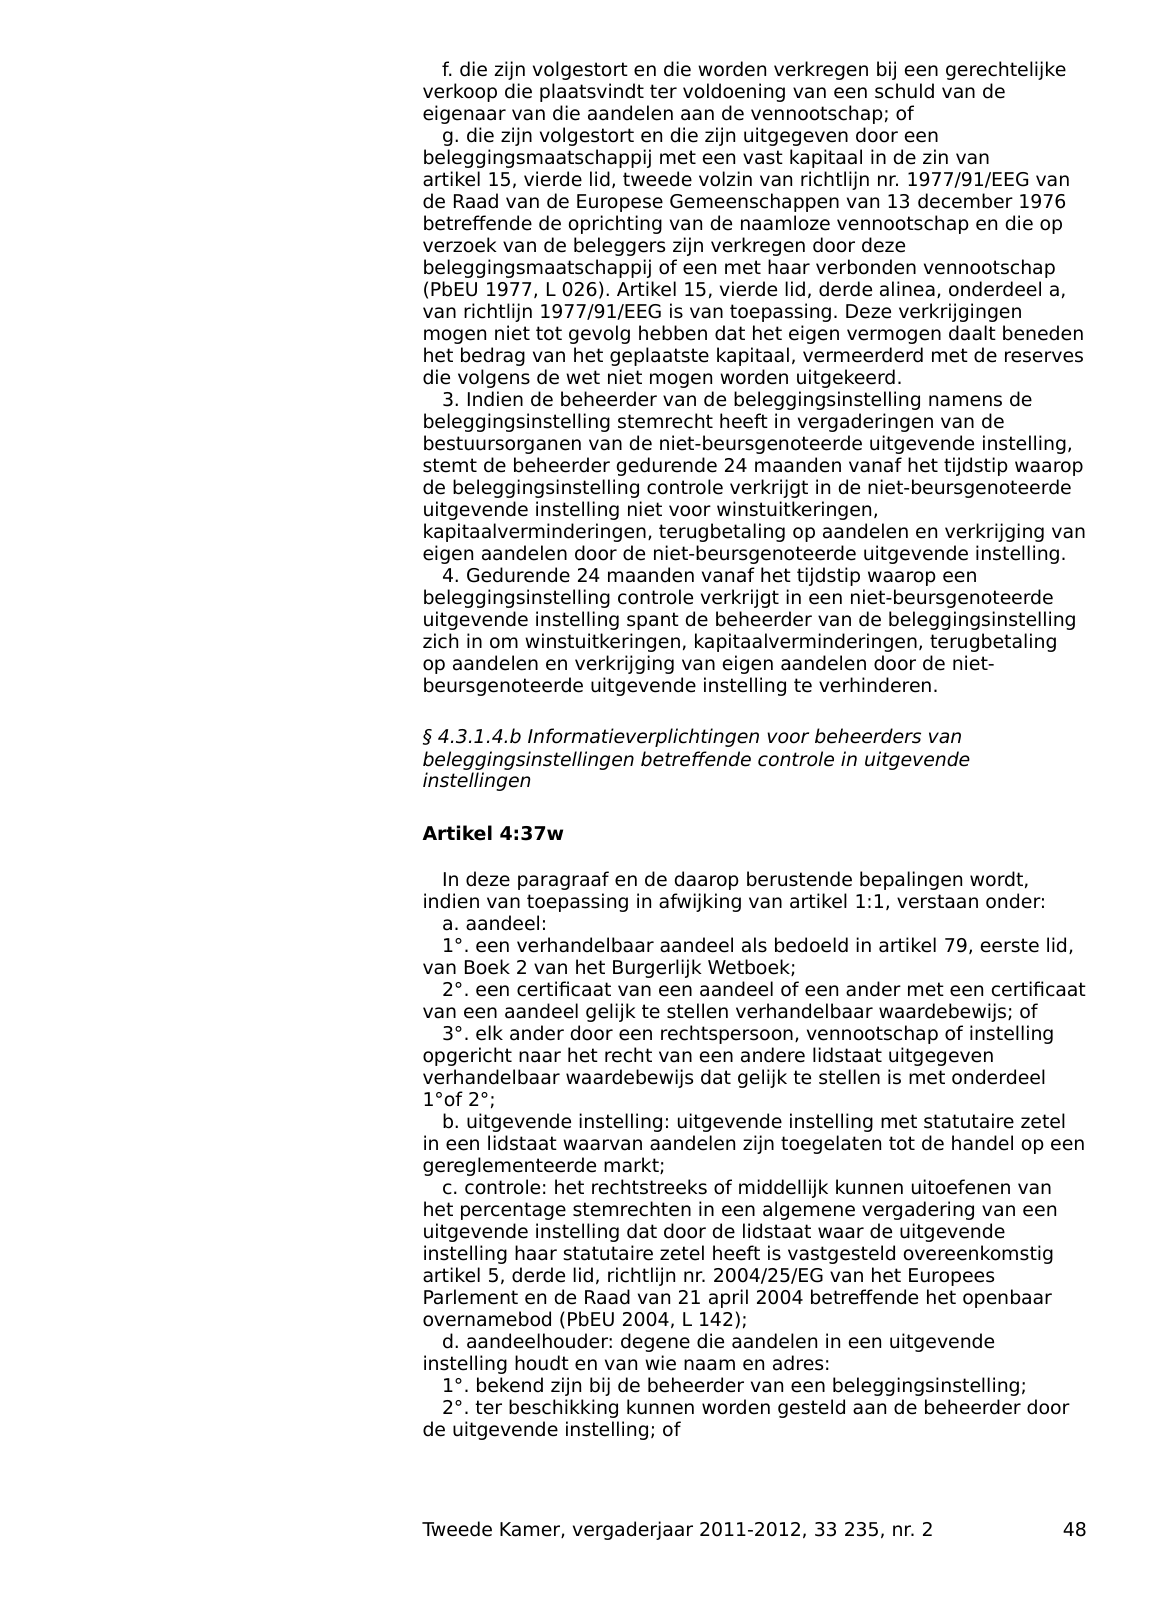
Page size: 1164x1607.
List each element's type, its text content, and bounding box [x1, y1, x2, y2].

text g. die zijn volgestort en die zijn uitgegeven door een beleggingsmaatschappij met een vast kapitaal in de zin van artikel 15, vierde lid, tweede volzin van richtlijn nr. 1977/91/EEG van de Raad van de Europese Gemeenschappen van 13 december 1976 betreffende de oprichting van de naamloze vennootschap en die op verzoek van de beleggers zijn verkregen door deze beleggingsmaatschappij of een met haar verbonden vennootschap (PbEU 1977, L 026). Artikel 15, vierde lid, derde alinea, onderdeel a, van richtlijn 1977/91/EEG is van toepassing. Deze verkrijgingen mogen niet tot gevolg hebben dat het eigen vermogen daalt beneden het bedrag van het geplaatste kapitaal, vermeerderd met de reserves die volgens de wet niet mogen worden uitgekeerd. [422, 125, 1087, 389]
text b. uitgevende instelling: uitgevende instelling met statutaire zetel in een lidstaat waarvan aandelen zijn toegelaten tot de handel op een gereglementeerde markt; [422, 1111, 1087, 1177]
text 2°. ter beschikking kunnen worden gesteld aan de beheerder door de uitgevende instelling; of [422, 1397, 1087, 1441]
text 4. Gedurende 24 maanden vanaf het tijdstip waarop een beleggingsinstelling controle verkrijgt in een niet-beursgenoteerde uitgevende instelling spant de beheerder van de beleggingsinstelling zich in om winstuitkeringen, kapitaalverminderingen, terugbetaling op aandelen en verkrijging van eigen aandelen door de niet-beursgenoteerde uitgevende instelling te verhinderen. [422, 564, 1087, 696]
subtitle Artikel 4:37w [422, 822, 1087, 844]
text 1°. een verhandelbaar aandeel als bedoeld in artikel 79, eerste lid, van Boek 2 van het Burgerlijk Wetboek; [422, 935, 1087, 979]
text 1°. bekend zijn bij de beheerder van een beleggingsinstelling; [422, 1375, 1087, 1397]
text In deze paragraaf en de daarop berustende bepalingen wordt, indien van toepassing in afwijking van artikel 1:1, verstaan onder: [422, 869, 1087, 913]
text d. aandeelhouder: degene die aandelen in een uitgevende instelling houdt en van wie naam en adres: [422, 1331, 1087, 1375]
text c. controle: het rechtstreeks of middellijk kunnen uitoefenen van het percentage stemrechten in een algemene vergadering van een uitgevende instelling dat door de lidstaat waar de uitgevende instelling haar statutaire zetel heeft is vastgesteld overeenkomstig artikel 5, derde lid, richtlijn nr. 2004/25/EG van het Europees Parlement en de Raad van 21 april 2004 betreffende het openbaar overnamebod (PbEU 2004, L 142); [422, 1177, 1087, 1331]
text 3°. elk ander door een rechtspersoon, vennootschap of instelling opgericht naar het recht van een andere lidstaat uitgegeven verhandelbaar waardebewijs dat gelijk te stellen is met onderdeel 1°of 2°; [422, 1023, 1087, 1111]
text 3. Indien de beheerder van de beleggingsinstelling namens de beleggingsinstelling stemrecht heeft in vergaderingen van de bestuursorganen van de niet-beursgenoteerde uitgevende instelling, stemt de beheerder gedurende 24 maanden vanaf het tijdstip waarop de beleggingsinstelling controle verkrijgt in de niet-beursgenoteerde uitgevende instelling niet voor winstuitkeringen, kapitaalverminderingen, terugbetaling op aandelen en verkrijging van eigen aandelen door de niet-beursgenoteerde uitgevende instelling. [422, 389, 1087, 564]
text a. aandeel: [422, 913, 1087, 935]
text 2°. een certificaat van een aandeel of een ander met een certificaat van een aandeel gelijk te stellen verhandelbaar waardebewijs; of [422, 979, 1087, 1023]
text f. die zijn volgestort en die worden verkregen bij een gerechtelijke verkoop die plaatsvindt ter voldoening van een schuld van de eigenaar van die aandelen aan de vennootschap; of [422, 59, 1087, 125]
subtitle § 4.3.1.4.b Informatieverplichtingen voor beheerders van beleggingsinstellingen betreffende controle in uitgevende instellingen [422, 726, 1087, 792]
